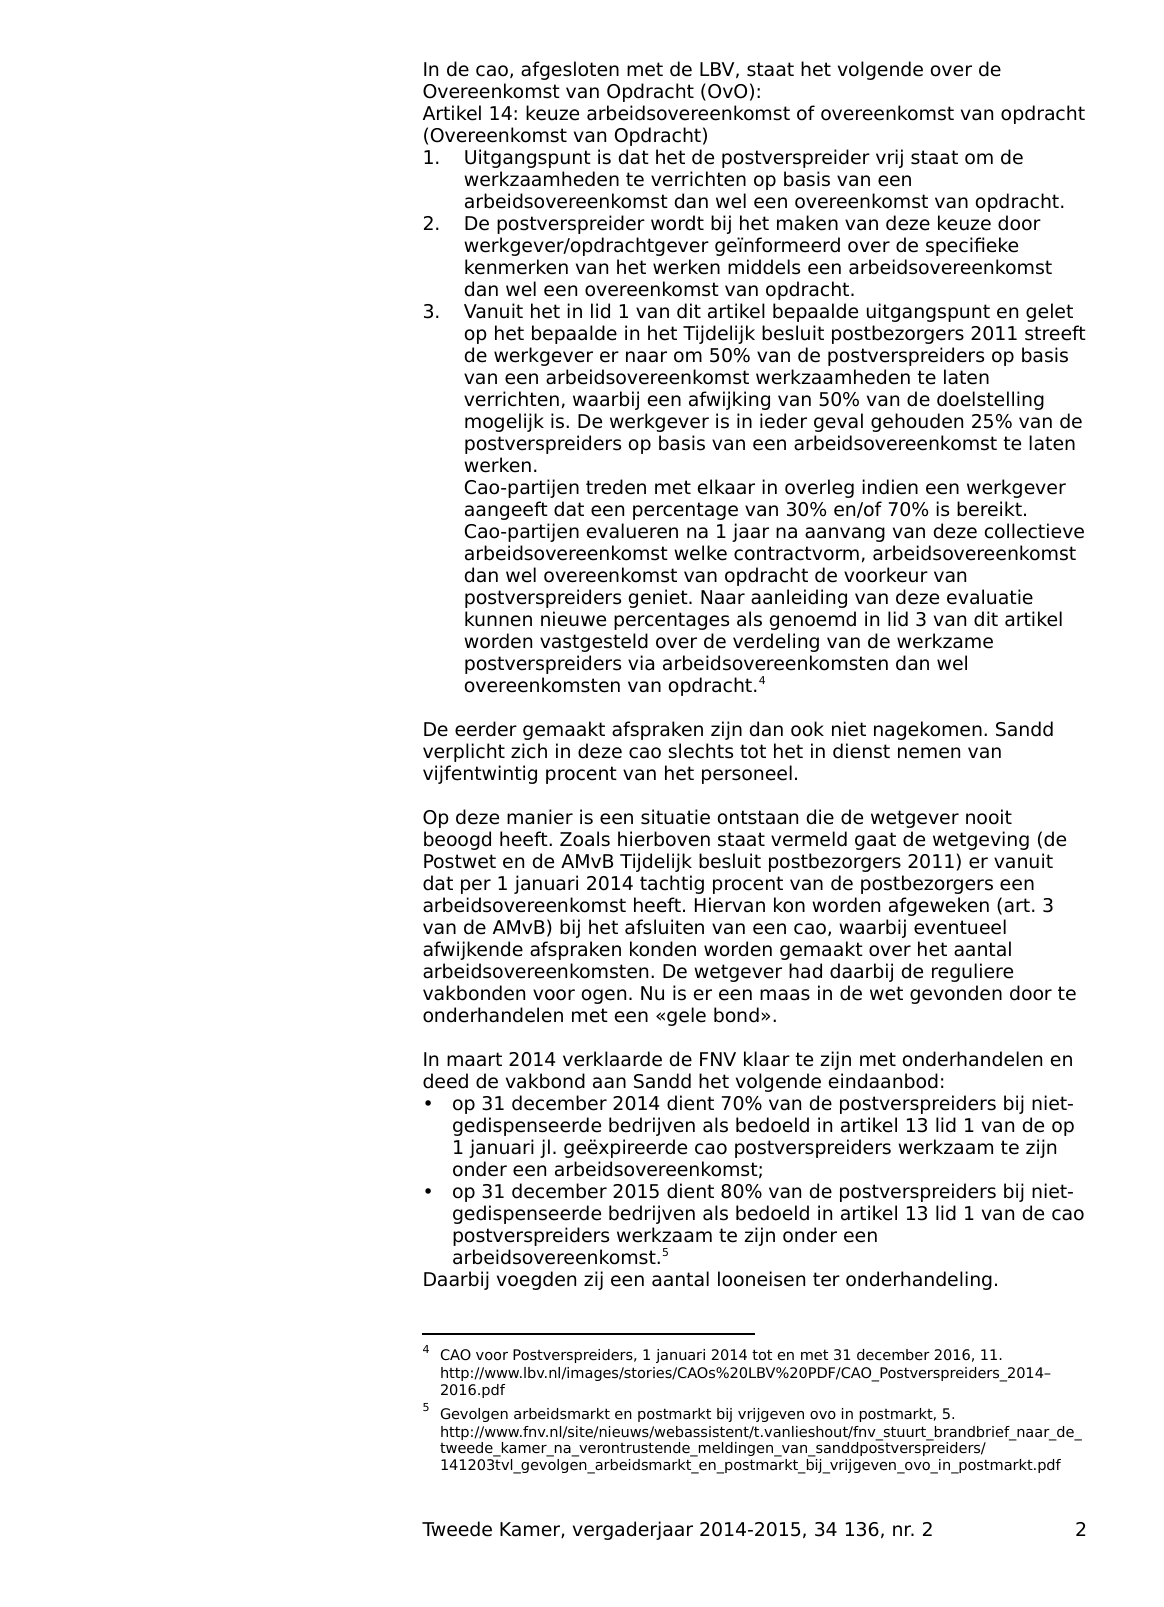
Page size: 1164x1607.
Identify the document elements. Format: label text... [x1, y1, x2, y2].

text Gevolgen arbeidsmarkt en postmarkt bij vrijgeven ovo in postmarkt, 5. http://www.fnv.nl/site/nieuws/webassistent/t.vanlieshout/fnv_stuurt_brandbrief_naar_de_tweede_kamer_na_verontrustende_meldingen_van_sanddpostverspreiders/141203tvl_gevolgen_arbeidsmarkt_en_postmarkt_bij_vrijgeven_ovo_in_postmarkt.pdf [422, 1402, 1087, 1474]
text De eerder gemaakt afspraken zijn dan ook niet nagekomen. Sandd verplicht zich in deze cao slechts tot het in dienst nemen van vijfentwintig procent van het personeel. [422, 719, 1087, 784]
text Cao-partijen evalueren na 1 jaar na aanvang van deze collectieve arbeidsovereenkomst welke contractvorm, arbeidsovereenkomst dan wel overeenkomst van opdracht de voorkeur van postverspreiders geniet. Naar aanleiding van deze evaluatie kunnen nieuwe percentages als genoemd in lid 3 van dit artikel worden vastgesteld over de verdeling van de werkzame postverspreiders via arbeidsovereenkomsten dan wel overeenkomsten van opdracht. [464, 521, 1087, 696]
text Cao-partijen treden met elkaar in overleg indien een werkgever aangeeft dat een percentage van 30% en/of 70% is bereikt. [464, 477, 1087, 521]
text Op deze manier is een situatie ontstaan die de wetgever nooit beoogd heeft. Zoals hierboven staat vermeld gaat de wetgeving (de Postwet en de AMvB Tijdelijk besluit postbezorgers 2011) er vanuit dat per 1 januari 2014 tachtig procent van de postbezorgers een arbeidsovereenkomst heeft. Hiervan kon worden afgeweken (art. 3 van de AMvB) bij het afsluiten van een cao, waarbij eventueel afwijkende afspraken konden worden gemaakt over het aantal arbeidsovereenkomsten. De wetgever had daarbij de reguliere vakbonden voor ogen. Nu is er een maas in de wet gevonden door te onderhandelen met een «gele bond». [422, 807, 1087, 1027]
text 2. De postverspreider wordt bij het maken van deze keuze door werkgever/opdrachtgever geïnformeerd over de specifieke kenmerken van het werken middels een arbeidsovereenkomst dan wel een overeenkomst van opdracht. [422, 213, 1087, 301]
text CAO voor Postverspreiders, 1 januari 2014 tot en met 31 december 2016, 11. http://www.lbv.nl/images/stories/CAOs%20LBV%20PDF/CAO_Postverspreiders_2014–2016.pdf [422, 1343, 1087, 1399]
text 1. Uitgangspunt is dat het de postverspreider vrij staat om de werkzaamheden te verrichten op basis van een arbeidsovereenkomst dan wel een overeenkomst van opdracht. [422, 147, 1087, 213]
text Artikel 14: keuze arbeidsovereenkomst of overeenkomst van opdracht (Overeenkomst van Opdracht) [422, 103, 1087, 147]
text In maart 2014 verklaarde de FNV klaar te zijn met onderhandelen en deed de vakbond aan Sandd het volgende eindaanbod: [422, 1049, 1087, 1093]
text Daarbij voegden zij een aantal looneisen ter onderhandeling. [422, 1268, 1087, 1291]
text In de cao, afgesloten met de LBV, staat het volgende over de Overeenkomst van Opdracht (OvO): [422, 59, 1087, 103]
text 3. Vanuit het in lid 1 van dit artikel bepaalde uitgangspunt en gelet op het bepaalde in het Tijdelijk besluit postbezorgers 2011 streeft de werkgever er naar om 50% van de postverspreiders op basis van een arbeidsovereenkomst werkzaamheden te laten verrichten, waarbij een afwijking van 50% van de doelstelling mogelijk is. De werkgever is in ieder geval gehouden 25% van de postverspreiders op basis van een arbeidsovereenkomst te laten werken. [422, 301, 1087, 477]
text • op 31 december 2015 dient 80% van de postverspreiders bij niet-gedispenseerde bedrijven als bedoeld in artikel 13 lid 1 van de cao postverspreiders werkzaam te zijn onder een arbeidsovereenkomst. [422, 1181, 1087, 1268]
text • op 31 december 2014 dient 70% van de postverspreiders bij niet-gedispenseerde bedrijven als bedoeld in artikel 13 lid 1 van de op 1 januari jl. geëxpireerde cao postverspreiders werkzaam te zijn onder een arbeidsovereenkomst; [422, 1093, 1087, 1181]
